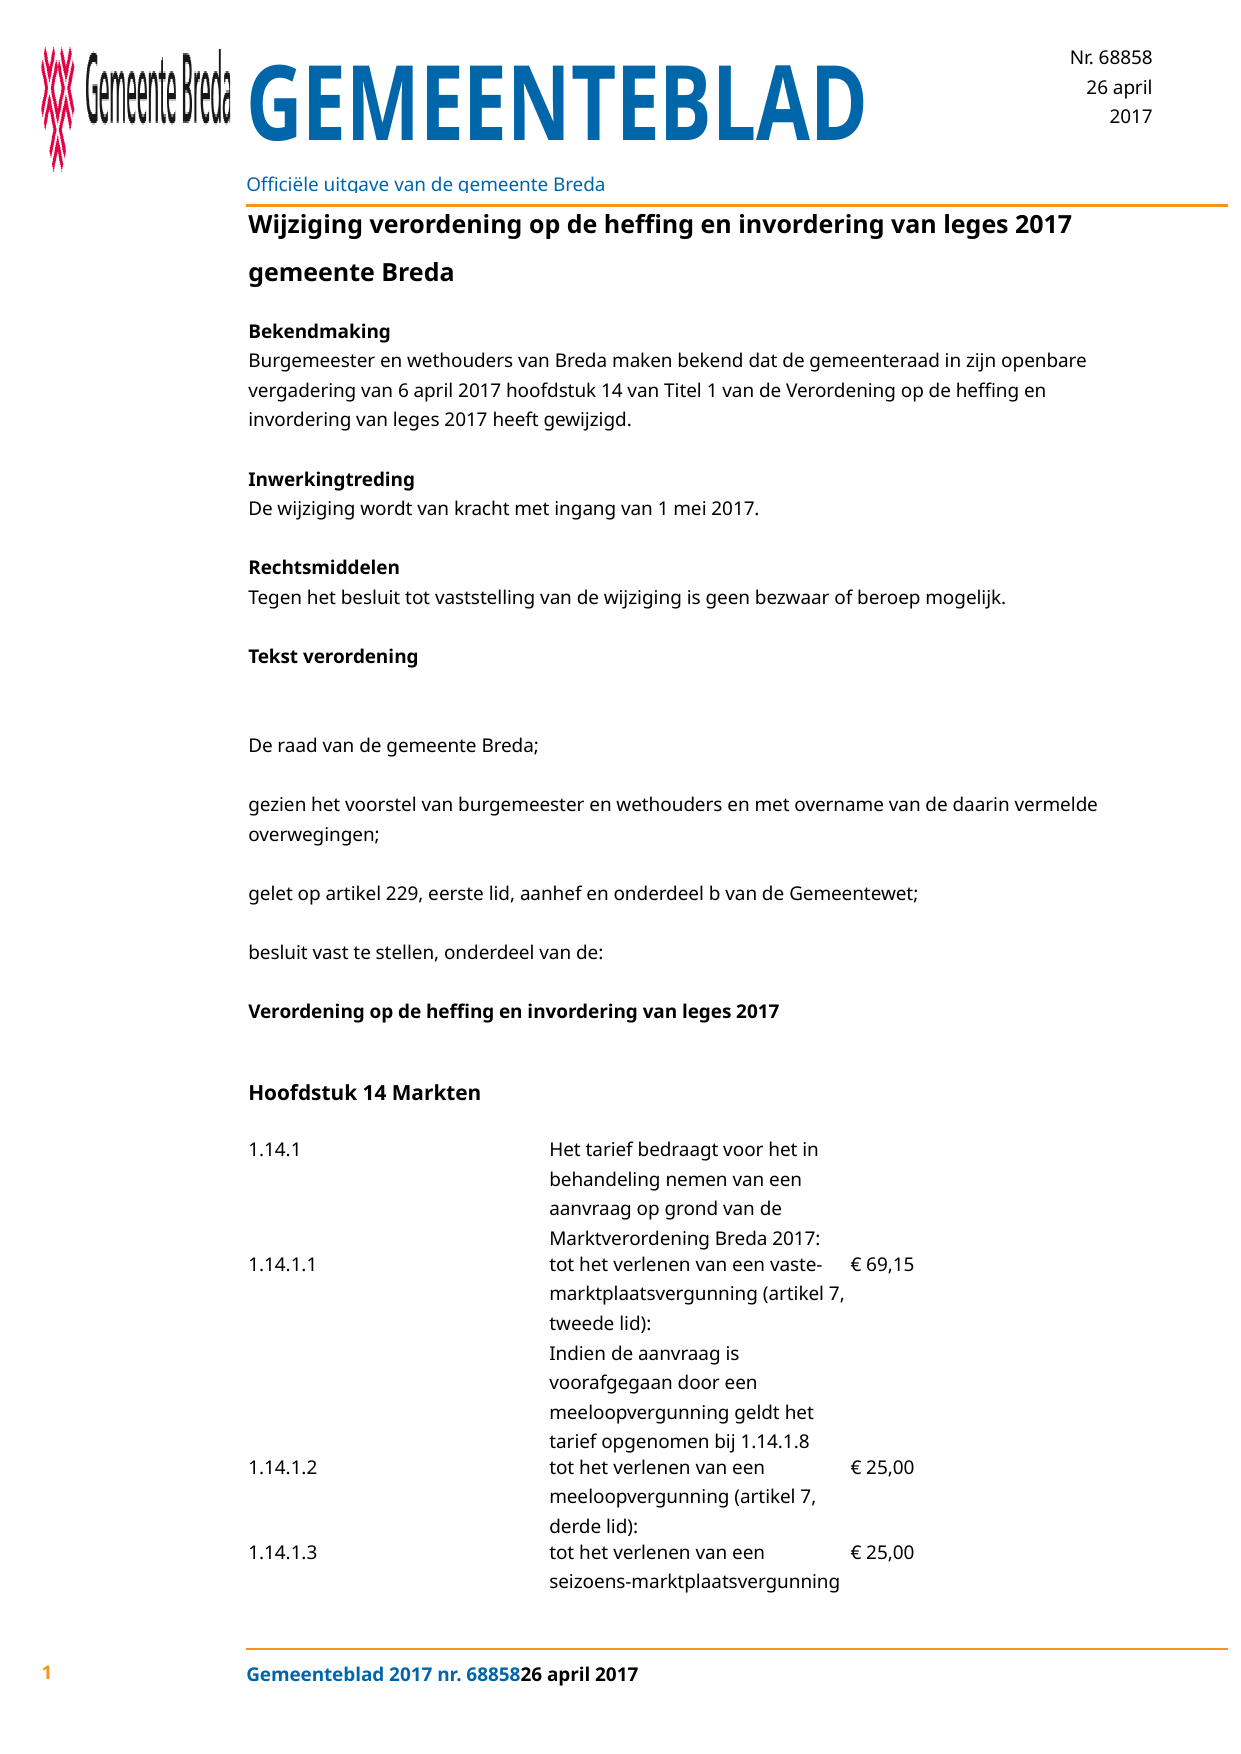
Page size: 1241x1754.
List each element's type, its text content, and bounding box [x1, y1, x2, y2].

table_cell € 69,15 [850, 1251, 1152, 1454]
table_header Het tarief bedraagt voor het in behandeling nemen van een aanvraag op grond van de Marktverordening Breda 2017: [549, 1136, 850, 1251]
text Tegen het besluit tot vaststelling van de wijziging is geen bezwaar of beroep mogelijk. [248, 584, 1152, 610]
text Hoofdstuk 14 Markten [248, 1078, 1152, 1107]
text gezien het voorstel van burgemeester en wethouders en met overname van de daarin vermelde overwegingen; [248, 791, 1152, 847]
table_cell € 25,00 [850, 1454, 1152, 1539]
text De wijziging wordt van kracht met ingang van 1 mei 2017. [248, 495, 1152, 521]
table_cell tot het verlenen van een seizoens-marktplaatsvergunning [549, 1539, 850, 1594]
text Verordening op de heffing en invordering van leges 2017 [248, 998, 1152, 1024]
text Bekendmaking [248, 318, 1152, 344]
table_cell 1.14.1.2 [248, 1454, 549, 1539]
table_header [850, 1136, 1152, 1251]
table_header 1.14.1 [248, 1136, 549, 1251]
text Wijziging verordening op de heffing en invordering van leges 2017 gemeente Breda [248, 207, 1152, 288]
text Tekst verordening [248, 643, 1152, 669]
text Burgemeester en wethouders van Breda maken bekend dat de gemeenteraad in zijn openbare vergadering van 6 april 2017 hoofdstuk 14 van Titel 1 van de Verordening op de heffing en invordering van leges 2017 heeft gewijzigd. [248, 347, 1152, 432]
text De raad van de gemeente Breda; [248, 732, 1152, 758]
table_cell tot het verlenen van een meeloopvergunning (artikel 7, derde lid): [549, 1454, 850, 1539]
text Rechtsmiddelen [248, 554, 1152, 580]
table_cell € 25,00 [850, 1539, 1152, 1594]
text gelet op artikel 229, eerste lid, aanhef en onderdeel b van de Gemeentewet; [248, 880, 1152, 906]
text besluit vast te stellen, onderdeel van de: [248, 939, 1152, 965]
table_cell tot het verlenen van een vaste-marktplaatsvergunning (artikel 7, tweede lid): Indien de aanvraag is voorafgegaan door een meeloopvergunning geldt het tarief opgenomen bij 1.14.1.8 [549, 1251, 850, 1454]
picture [41, 47, 231, 172]
table_cell 1.14.1.1 [248, 1251, 549, 1454]
table_cell 1.14.1.3 [248, 1539, 549, 1594]
text Inwerkingtreding [248, 466, 1152, 492]
